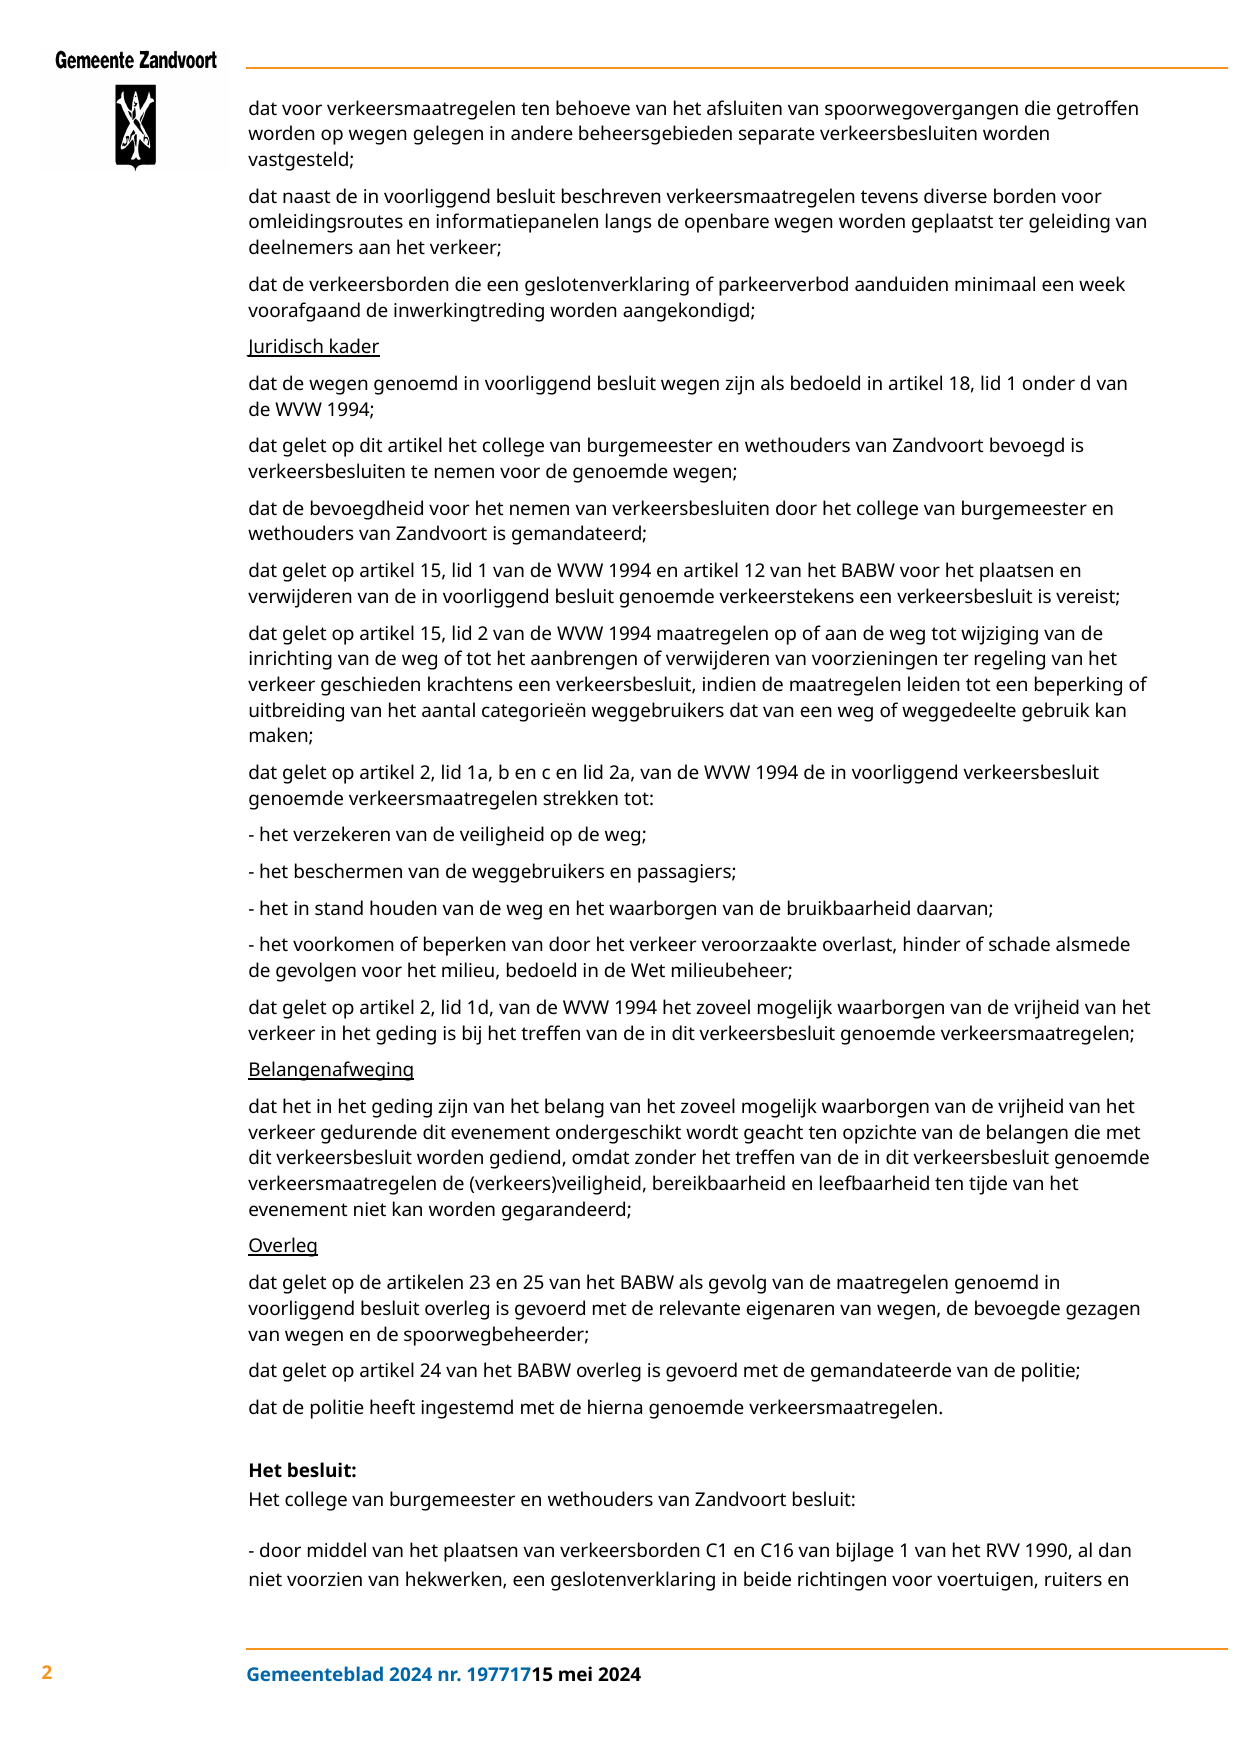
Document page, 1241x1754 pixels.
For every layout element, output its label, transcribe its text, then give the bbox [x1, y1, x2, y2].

text dat gelet op de artikelen 23 en 25 van het BABW als gevolg van de maatregelen genoemd in voorliggend besluit overleg is gevoerd met de relevante eigenaren van wegen, de bevoegde gezagen van wegen en de spoorwegbeheerder; [248, 1269, 1152, 1347]
text Juridisch kader [248, 333, 1152, 359]
text Het besluit: [248, 1457, 1152, 1483]
text dat de verkeersborden die een geslotenverklaring of parkeerverbod aanduiden minimaal een week voorafgaand de inwerkingtreding worden aangekondigd; [248, 271, 1152, 322]
text dat gelet op artikel 15, lid 2 van de WVW 1994 maatregelen op of aan de weg tot wijziging van de inrichting van de weg of tot het aanbrengen of verwijderen van voorzieningen ter regeling van het verkeer geschieden krachtens een verkeersbesluit, indien de maatregelen leiden tot een beperking of uitbreiding van het aantal categorieën weggebruikers dat van een weg of weggedeelte gebruik kan maken; [248, 620, 1152, 748]
text - het in stand houden van de weg en het waarborgen van de bruikbaarheid daarvan; [248, 895, 1152, 921]
text Belangenafweging [248, 1056, 1152, 1082]
text dat gelet op artikel 24 van het BABW overleg is gevoerd met de gemandateerde van de politie; [248, 1357, 1152, 1383]
text - het beschermen van de weggebruikers en passagiers; [248, 858, 1152, 884]
text dat de bevoegdheid voor het nemen van verkeersbesluiten door het college van burgemeester en wethouders van Zandvoort is gemandateerd; [248, 495, 1152, 546]
text - het voorkomen of beperken van door het verkeer veroorzaakte overlast, hinder of schade alsmede de gevolgen voor het milieu, bedoeld in de Wet milieubeheer; [248, 932, 1152, 983]
text dat het in het geding zijn van het belang van het zoveel mogelijk waarborgen van de vrijheid van het verkeer gedurende dit evenement ondergeschikt wordt geacht ten opzichte van de belangen die met dit verkeersbesluit worden gediend, omdat zonder het treffen van de in dit verkeersbesluit genoemde verkeersmaatregelen de (verkeers)veiligheid, bereikbaarheid en leefbaarheid ten tijde van het evenement niet kan worden gegarandeerd; [248, 1093, 1152, 1222]
text dat gelet op artikel 2, lid 1d, van de WVW 1994 het zoveel mogelijk waarborgen van de vrijheid van het verkeer in het geding is bij het treffen van de in dit verkeersbesluit genoemde verkeersmaatregelen; [248, 994, 1152, 1046]
text dat voor verkeersmaatregelen ten behoeve van het afsluiten van spoorwegovergangen die getroffen worden op wegen gelegen in andere beheersgebieden separate verkeersbesluiten worden vastgesteld; [248, 95, 1152, 172]
picture [41, 47, 231, 172]
text Het college van burgemeester en wethouders van Zandvoort besluit: [248, 1486, 1152, 1512]
text dat gelet op artikel 15, lid 1 van de WVW 1994 en artikel 12 van het BABW voor het plaatsen en verwijderen van de in voorliggend besluit genoemde verkeerstekens een verkeersbesluit is vereist; [248, 557, 1152, 609]
text Overleg [248, 1233, 1152, 1258]
text dat gelet op dit artikel het college van burgemeester en wethouders van Zandvoort bevoegd is verkeersbesluiten te nemen voor de genoemde wegen; [248, 432, 1152, 484]
text - door middel van het plaatsen van verkeersborden C1 en C16 van bijlage 1 van het RVV 1990, al dan niet voorzien van hekwerken, een geslotenverklaring in beide richtingen voor voertuigen, ruiters en [248, 1537, 1152, 1592]
text dat naast de in voorliggend besluit beschreven verkeersmaatregelen tevens diverse borden voor omleidingsroutes en informatiepanelen langs de openbare wegen worden geplaatst ter geleiding van deelnemers aan het verkeer; [248, 183, 1152, 260]
text dat de wegen genoemd in voorliggend besluit wegen zijn als bedoeld in artikel 18, lid 1 onder d van de WVW 1994; [248, 370, 1152, 422]
text - het verzekeren van de veiligheid op de weg; [248, 822, 1152, 847]
text dat de politie heeft ingestemd met de hierna genoemde verkeersmaatregelen. [248, 1394, 1152, 1420]
text dat gelet op artikel 2, lid 1a, b en c en lid 2a, van de WVW 1994 de in voorliggend verkeersbesluit genoemde verkeersmaatregelen strekken tot: [248, 759, 1152, 811]
